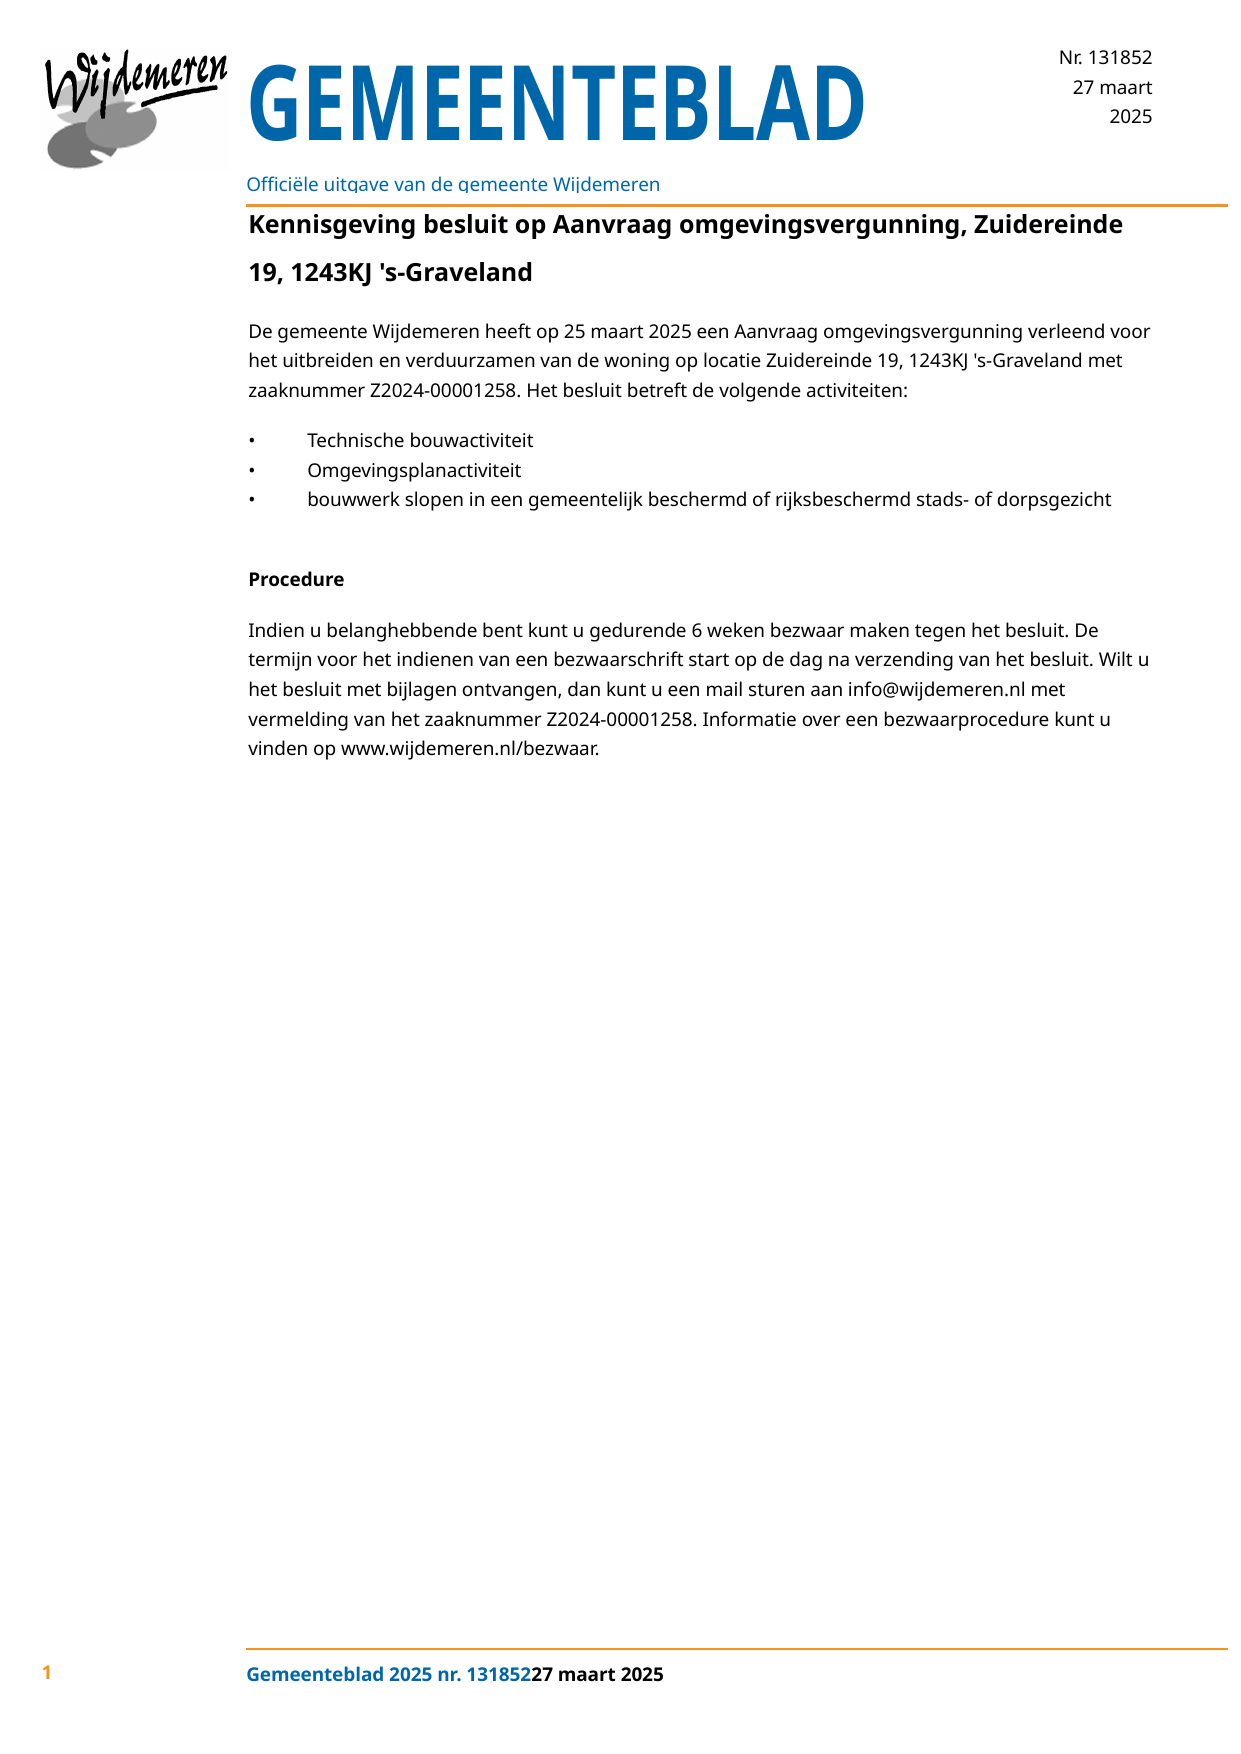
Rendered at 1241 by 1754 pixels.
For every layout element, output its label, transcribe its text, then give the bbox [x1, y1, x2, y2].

list Omgevingsplanactiviteit [248, 457, 1152, 483]
text Indien u belanghebbende bent kunt u gedurende 6 weken bezwaar maken tegen het besluit. De termijn voor het indienen van een bezwaarschrift start op de dag na verzending van het besluit. Wilt u het besluit met bijlagen ontvangen, dan kunt u een mail sturen aan info@wijdemeren.nl met vermelding van het zaaknummer Z2024-00001258. Informatie over een bezwaarprocedure kunt u vinden op www.wijdemeren.nl/bezwaar. [248, 617, 1152, 761]
list Technische bouwactiviteit [248, 427, 1152, 453]
text Kennisgeving besluit op Aanvraag omgevingsvergunning, Zuidereinde 19, 1243KJ 's-Graveland [248, 207, 1152, 288]
picture [41, 47, 231, 172]
text Procedure [248, 567, 1152, 592]
text De gemeente Wijdemeren heeft op 25 maart 2025 een Aanvraag omgevingsvergunning verleend voor het uitbreiden en verduurzamen van de woning op locatie Zuidereinde 19, 1243KJ 's-Graveland met zaaknummer Z2024-00001258. Het besluit betreft de volgende activiteiten: [248, 318, 1152, 403]
list bouwwerk slopen in een gemeentelijk beschermd of rijksbeschermd stads- of dorpsgezicht [248, 487, 1152, 512]
